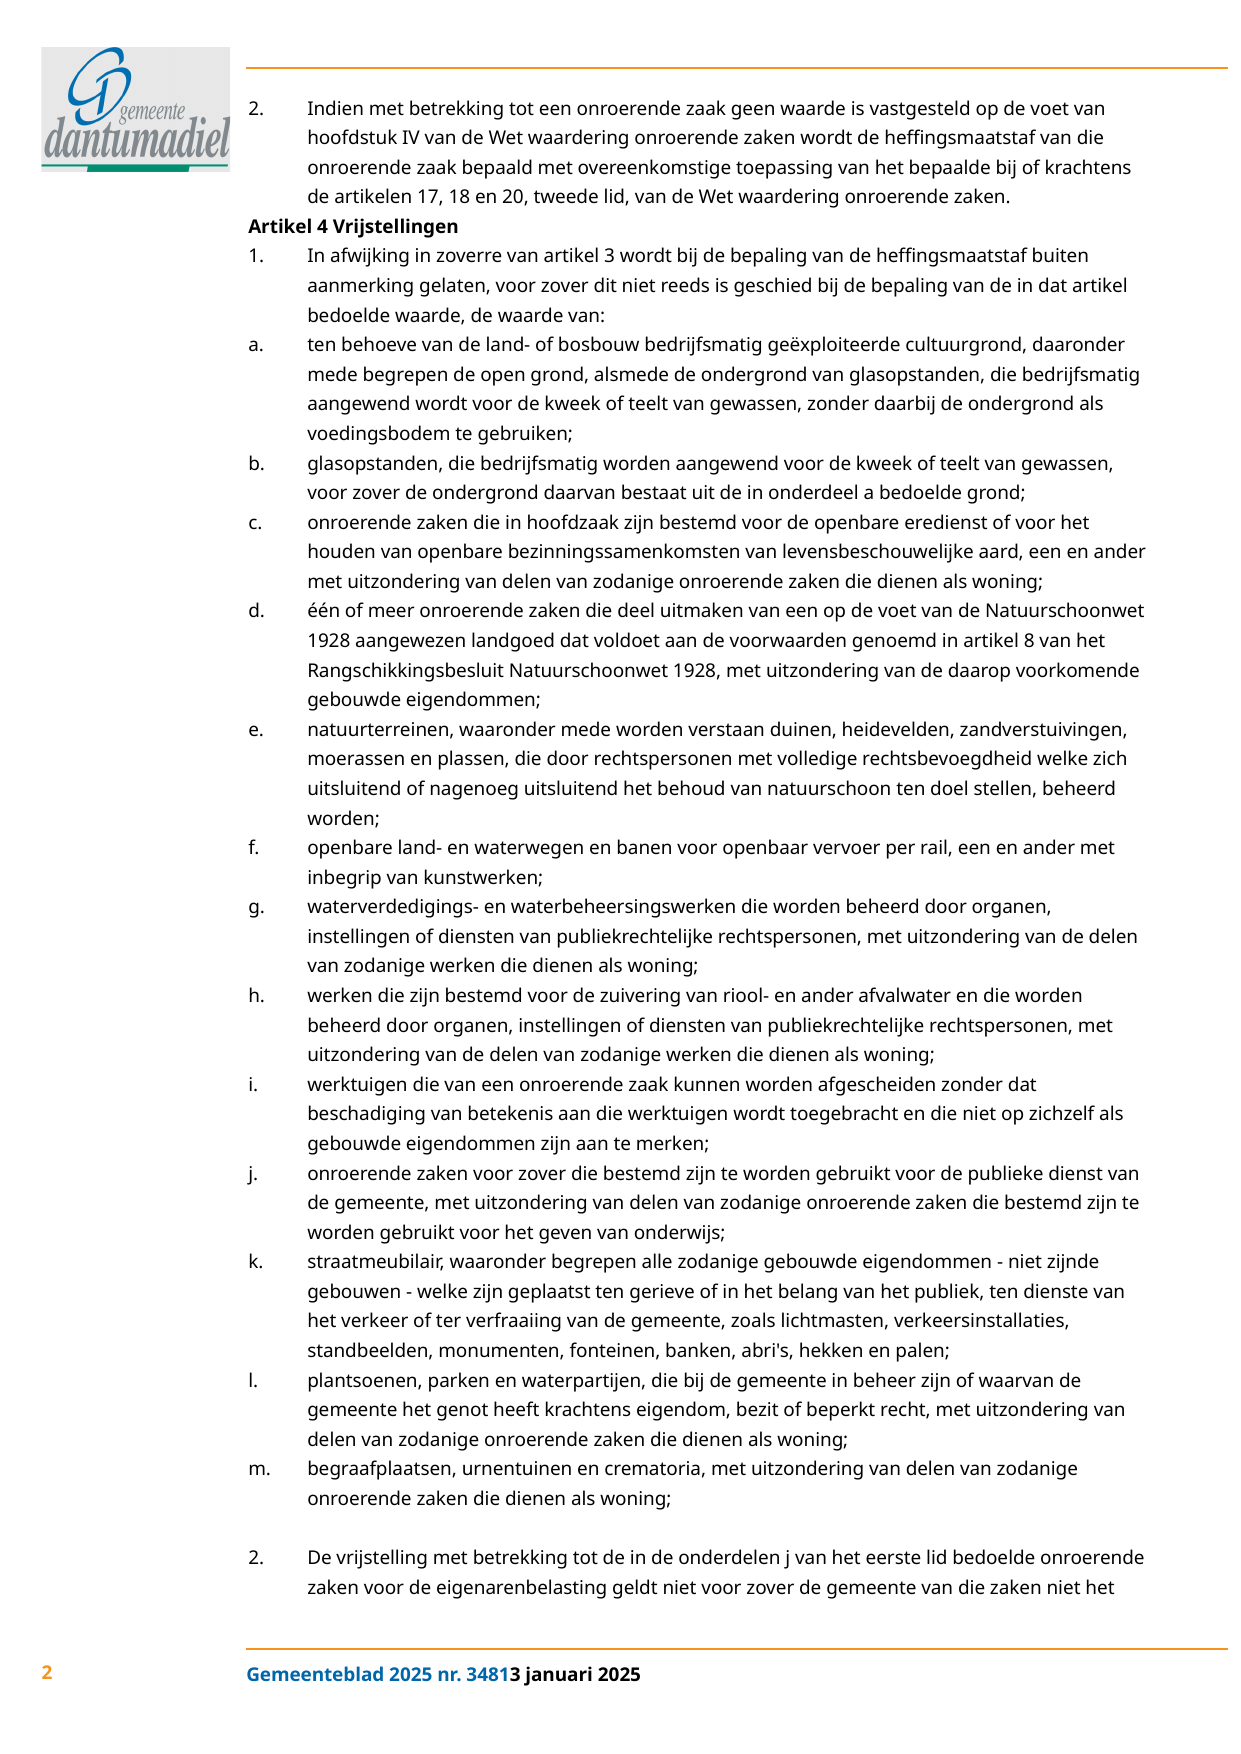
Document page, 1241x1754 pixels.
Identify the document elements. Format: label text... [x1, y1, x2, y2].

list plantsoenen, parken en waterpartijen, die bij de gemeente in beheer zijn of waarvan de gemeente het genot heeft krachtens eigendom, bezit of beperkt recht, met uitzondering van delen van zodanige onroerende zaken die dienen als woning; [248, 1367, 1152, 1452]
text Artikel 4 Vrijstellingen [248, 213, 1152, 239]
list In afwijking in zoverre van artikel 3 wordt bij de bepaling van de heffingsmaatstaf buiten aanmerking gelaten, voor zover dit niet reeds is geschied bij de bepaling van de in dat artikel bedoelde waarde, de waarde van: [248, 243, 1152, 328]
list onroerende zaken die in hoofdzaak zijn bestemd voor de openbare eredienst of voor het houden van openbare bezinningssamenkomsten van levensbeschouwelijke aard, een en ander met uitzondering van delen van zodanige onroerende zaken die dienen als woning; [248, 509, 1152, 594]
list ten behoeve van de land- of bosbouw bedrijfsmatig geëxploiteerde cultuurgrond, daaronder mede begrepen de open grond, alsmede de ondergrond van glasopstanden, die bedrijfsmatig aangewend wordt voor de kweek of teelt van gewassen, zonder daarbij de ondergrond als voedingsbodem te gebruiken; [248, 331, 1152, 446]
list Indien met betrekking tot een onroerende zaak geen waarde is vastgesteld op de voet van hoofdstuk IV van de Wet waardering onroerende zaken wordt de heffingsmaatstaf van die onroerende zaak bepaald met overeenkomstige toepassing van het bepaalde bij of krachtens de artikelen 17, 18 en 20, tweede lid, van de Wet waardering onroerende zaken. [248, 95, 1152, 209]
list werktuigen die van een onroerende zaak kunnen worden afgescheiden zonder dat beschadiging van betekenis aan die werktuigen wordt toegebracht en die niet op zichzelf als gebouwde eigendommen zijn aan te merken; [248, 1071, 1152, 1156]
list natuurterreinen, waaronder mede worden verstaan duinen, heidevelden, zandverstuivingen, moerassen en plassen, die door rechtspersonen met volledige rechtsbevoegdheid welke zich uitsluitend of nagenoeg uitsluitend het behoud van natuurschoon ten doel stellen, beheerd worden; [248, 716, 1152, 831]
list waterverdedigings- en waterbeheersingswerken die worden beheerd door organen, instellingen of diensten van publiekrechtelijke rechtspersonen, met uitzondering van de delen van zodanige werken die dienen als woning; [248, 893, 1152, 978]
picture [41, 47, 231, 172]
list werken die zijn bestemd voor de zuivering van riool- en ander afvalwater en die worden beheerd door organen, instellingen of diensten van publiekrechtelijke rechtspersonen, met uitzondering van de delen van zodanige werken die dienen als woning; [248, 982, 1152, 1067]
list De vrijstelling met betrekking tot de in de onderdelen j van het eerste lid bedoelde onroerende zaken voor de eigenarenbelasting geldt niet voor zover de gemeente van die zaken niet het [248, 1544, 1152, 1600]
list straatmeubilair, waaronder begrepen alle zodanige gebouwde eigendommen - niet zijnde gebouwen - welke zijn geplaatst ten gerieve of in het belang van het publiek, ten dienste van het verkeer of ter verfraaiing van de gemeente, zoals lichtmasten, verkeersinstallaties, standbeelden, monumenten, fonteinen, banken, abri's, hekken en palen; [248, 1248, 1152, 1363]
list openbare land- en waterwegen en banen voor openbaar vervoer per rail, een en ander met inbegrip van kunstwerken; [248, 834, 1152, 890]
list onroerende zaken voor zover die bestemd zijn te worden gebruikt voor de publieke dienst van de gemeente, met uitzondering van delen van zodanige onroerende zaken die bestemd zijn te worden gebruikt voor het geven van onderwijs; [248, 1160, 1152, 1245]
list glasopstanden, die bedrijfsmatig worden aangewend voor de kweek of teelt van gewassen, voor zover de ondergrond daarvan bestaat uit de in onderdeel a bedoelde grond; [248, 450, 1152, 505]
list één of meer onroerende zaken die deel uitmaken van een op de voet van de Natuurschoonwet 1928 aangewezen landgoed dat voldoet aan de voorwaarden genoemd in artikel 8 van het Rangschikkingsbesluit Natuurschoonwet 1928, met uitzondering van de daarop voorkomende gebouwde eigendommen; [248, 598, 1152, 712]
list begraafplaatsen, urnentuinen en crematoria, met uitzondering van delen van zodanige onroerende zaken die dienen als woning; [248, 1456, 1152, 1511]
